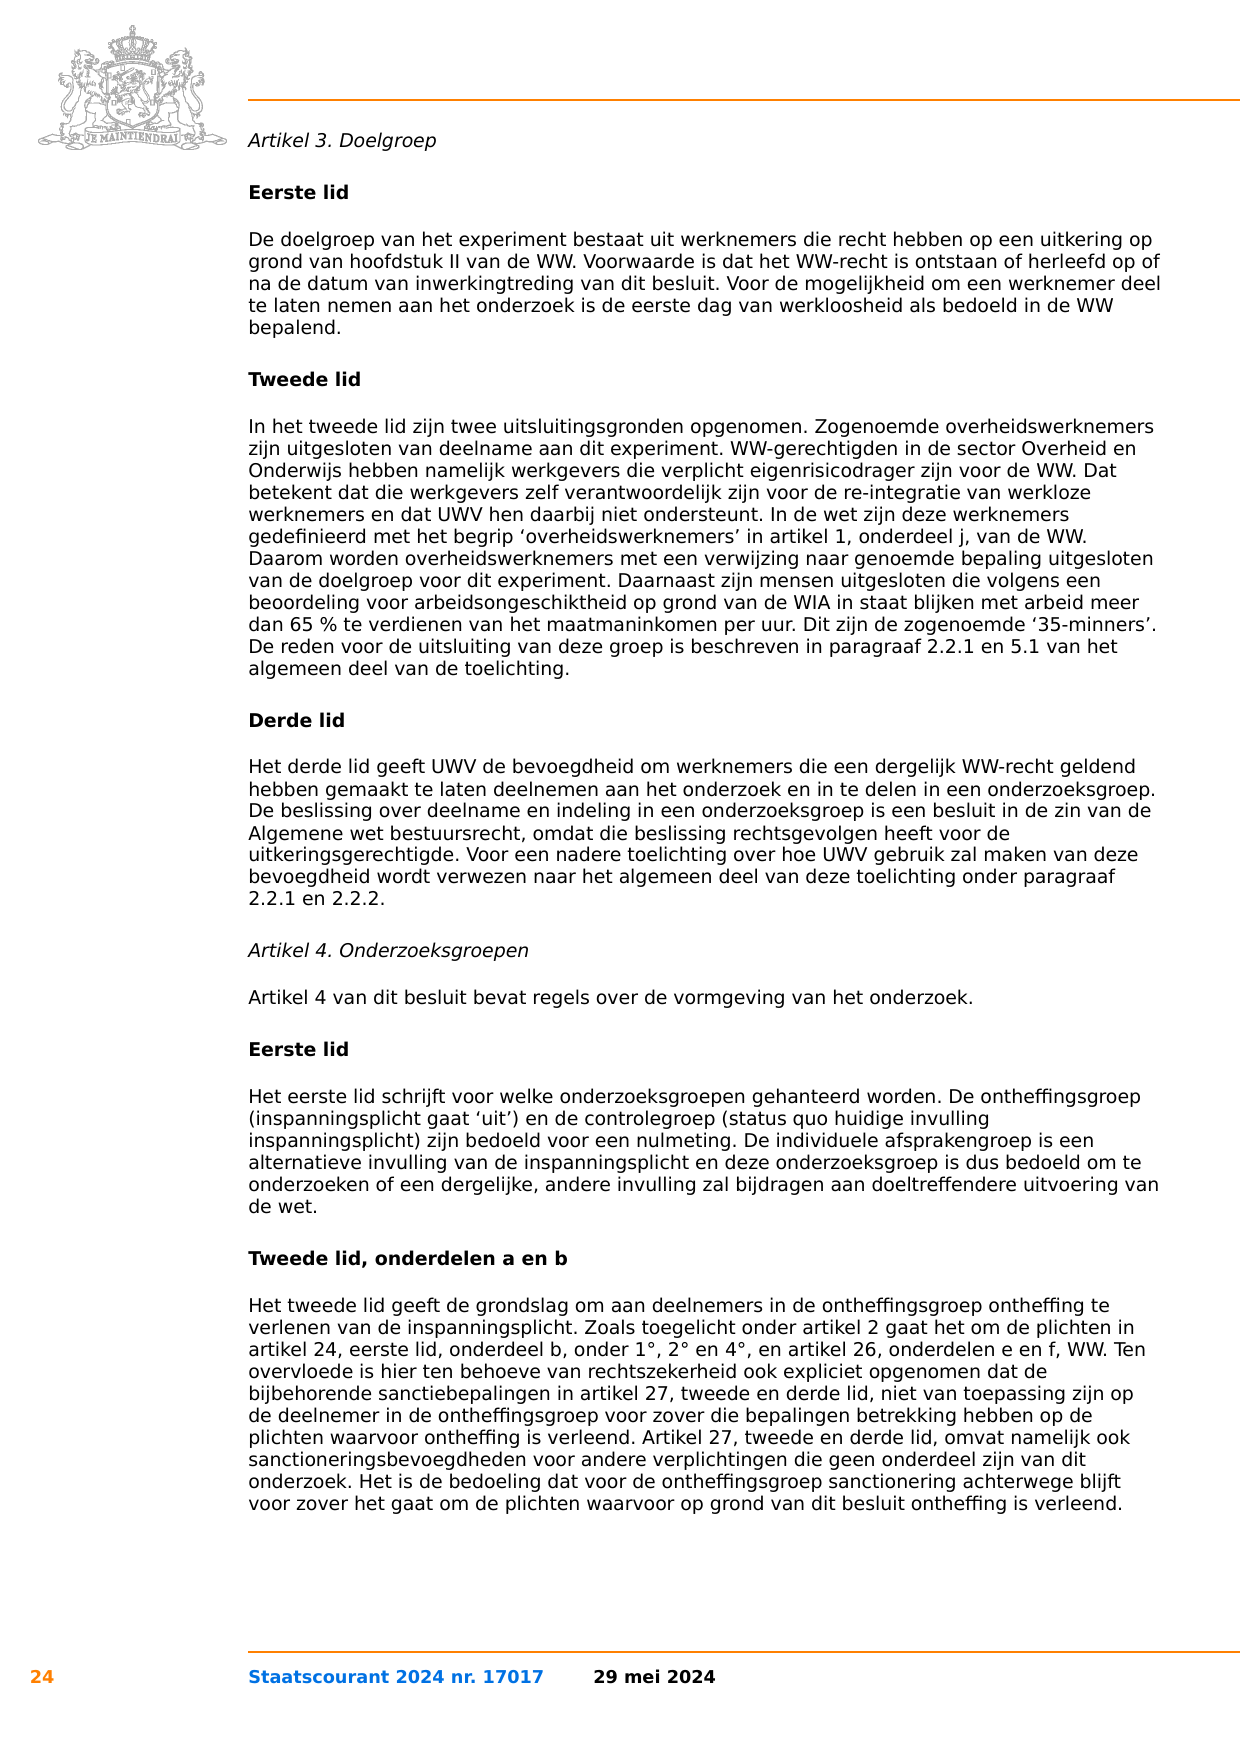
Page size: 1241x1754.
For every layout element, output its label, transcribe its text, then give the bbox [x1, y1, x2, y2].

picture [38, 25, 227, 150]
subtitle Artikel 3. Doelgroep [248, 130, 1163, 152]
text Artikel 4 van dit besluit bevat regels over de vormgeving van het onderzoek. [248, 987, 1163, 1009]
subtitle Eerste lid [248, 182, 1163, 204]
subtitle Artikel 4. Onderzoeksgroepen [248, 940, 1163, 962]
subtitle Tweede lid, onderdelen a en b [248, 1248, 1163, 1270]
text In het tweede lid zijn twee uitsluitingsgronden opgenomen. Zogenoemde overheidswerknemers zijn uitgesloten van deelname aan dit experiment. WW-gerechtigden in de sector Overheid en Onderwijs hebben namelijk werkgevers die verplicht eigenrisicodrager zijn voor de WW. Dat betekent dat die werkgevers zelf verantwoordelijk zijn voor de re-integratie van werkloze werknemers en dat UWV hen daarbij niet ondersteunt. In de wet zijn deze werknemers gedefinieerd met het begrip ‘overheidswerknemers’ in artikel 1, onderdeel j, van de WW. Daarom worden overheidswerknemers met een verwijzing naar genoemde bepaling uitgesloten van de doelgroep voor dit experiment. Daarnaast zijn mensen uitgesloten die volgens een beoordeling voor arbeidsongeschiktheid op grond van de WIA in staat blijken met arbeid meer dan 65 % te verdienen van het maatmaninkomen per uur. Dit zijn de zogenoemde ‘35-minners’. De reden voor de uitsluiting van deze groep is beschreven in paragraaf 2.2.1 en 5.1 van het algemeen deel van de toelichting. [248, 416, 1163, 679]
subtitle Tweede lid [248, 369, 1163, 391]
text De doelgroep van het experiment bestaat uit werknemers die recht hebben op een uitkering op grond van hoofdstuk II van de WW. Voorwaarde is dat het WW-recht is ontstaan of herleefd op of na de datum van inwerkingtreding van dit besluit. Voor de mogelijkheid om een werknemer deel te laten nemen aan het onderzoek is de eerste dag van werkloosheid als bedoeld in de WW bepalend. [248, 229, 1163, 339]
text Het derde lid geeft UWV de bevoegdheid om werknemers die een dergelijk WW-recht geldend hebben gemaakt te laten deelnemen aan het onderzoek en in te delen in een onderzoeksgroep. De beslissing over deelname en indeling in een onderzoeksgroep is een besluit in de zin van de Algemene wet bestuursrecht, omdat die beslissing rechtsgevolgen heeft voor de uitkeringsgerechtigde. Voor een nadere toelichting over hoe UWV gebruik zal maken van deze bevoegdheid wordt verwezen naar het algemeen deel van deze toelichting onder paragraaf 2.2.1 en 2.2.2. [248, 756, 1163, 910]
subtitle Derde lid [248, 709, 1163, 731]
subtitle Eerste lid [248, 1039, 1163, 1061]
text Het tweede lid geeft de grondslag om aan deelnemers in de ontheffingsgroep ontheffing te verlenen van de inspanningsplicht. Zoals toegelicht onder artikel 2 gaat het om de plichten in artikel 24, eerste lid, onderdeel b, onder 1°, 2° en 4°, en artikel 26, onderdelen e en f, WW. Ten overvloede is hier ten behoeve van rechtszekerheid ook expliciet opgenomen dat de bijbehorende sanctiebepalingen in artikel 27, tweede en derde lid, niet van toepassing zijn op de deelnemer in de ontheffingsgroep voor zover die bepalingen betrekking hebben op de plichten waarvoor ontheffing is verleend. Artikel 27, tweede en derde lid, omvat namelijk ook sanctioneringsbevoegdheden voor andere verplichtingen die geen onderdeel zijn van dit onderzoek. Het is de bedoeling dat voor de ontheffingsgroep sanctionering achterwege blijft voor zover het gaat om de plichten waarvoor op grond van dit besluit ontheffing is verleend. [248, 1295, 1163, 1515]
text Het eerste lid schrijft voor welke onderzoeksgroepen gehanteerd worden. De ontheffingsgroep (inspanningsplicht gaat ‘uit’) en de controlegroep (status quo huidige invulling inspanningsplicht) zijn bedoeld voor een nulmeting. De individuele afsprakengroep is een alternatieve invulling van de inspanningsplicht en deze onderzoeksgroep is dus bedoeld om te onderzoeken of een dergelijke, andere invulling zal bijdragen aan doeltreffendere uitvoering van de wet. [248, 1086, 1163, 1218]
